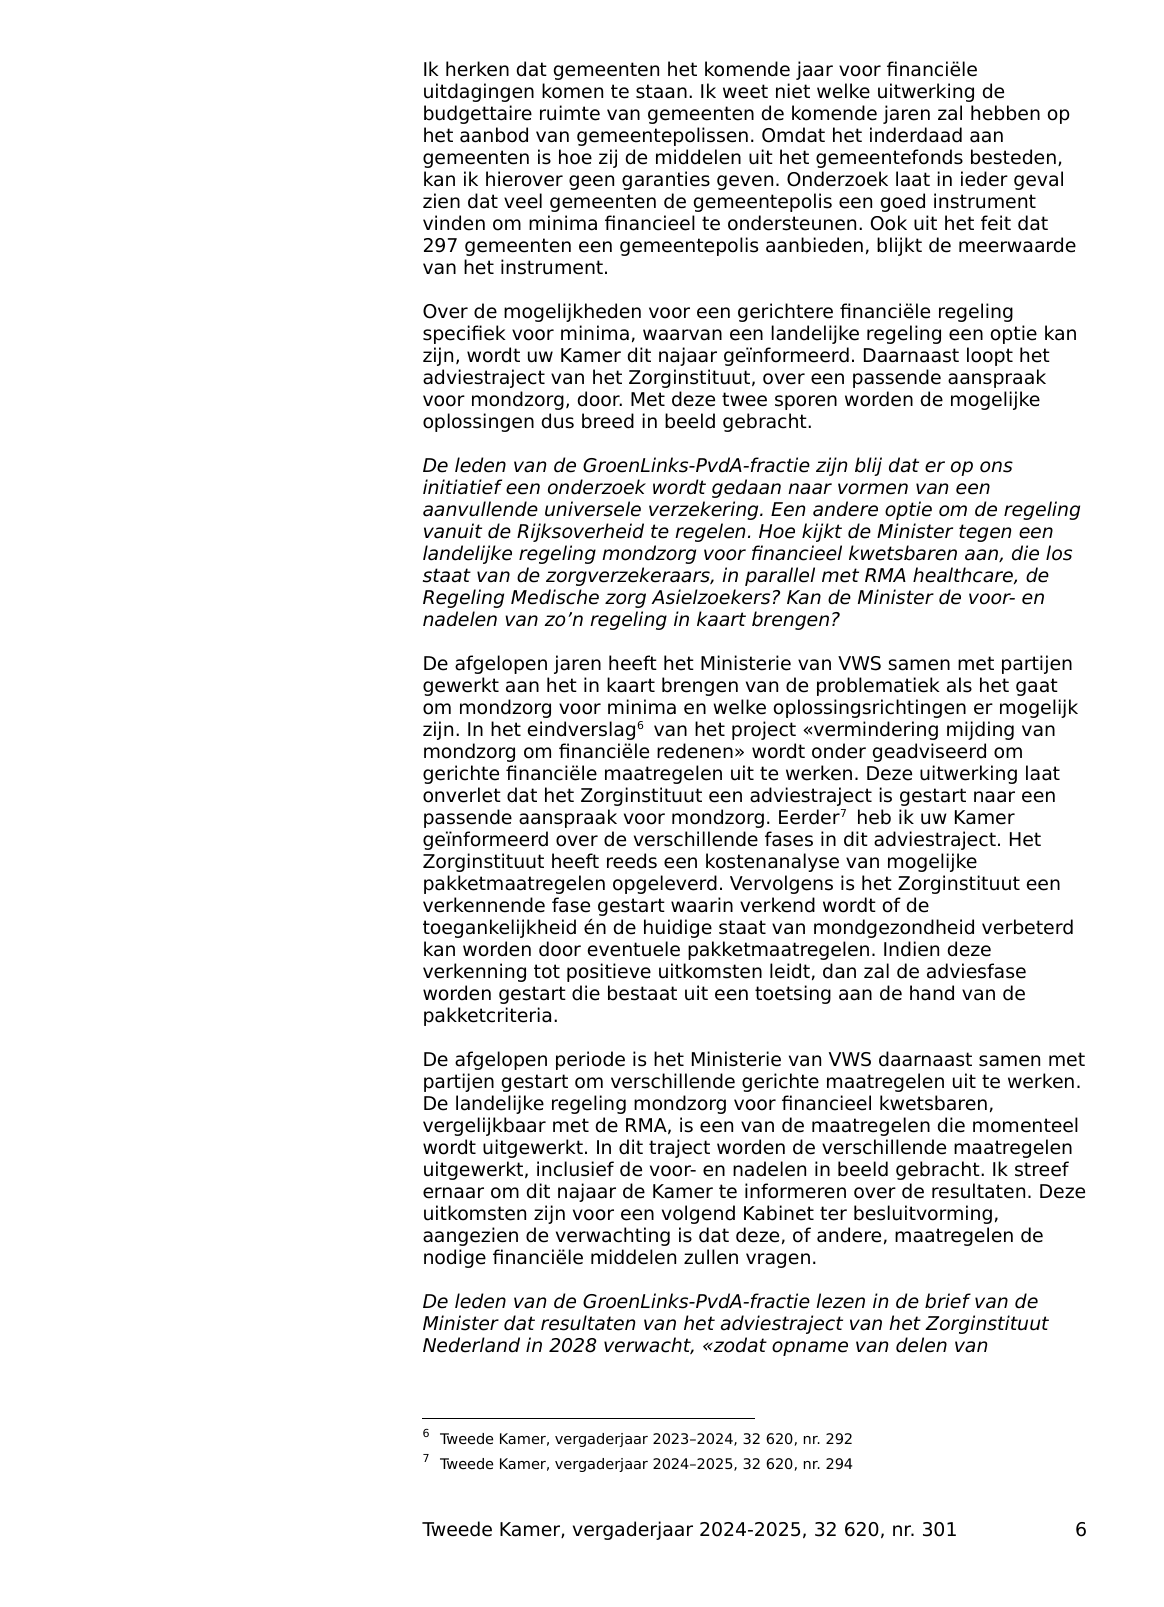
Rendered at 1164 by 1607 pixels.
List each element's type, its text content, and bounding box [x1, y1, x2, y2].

text De afgelopen periode is het Ministerie van VWS daarnaast samen met partijen gestart om verschillende gerichte maatregelen uit te werken. De landelijke regeling mondzorg voor financieel kwetsbaren, vergelijkbaar met de RMA, is een van de maatregelen die momenteel wordt uitgewerkt. In dit traject worden de verschillende maatregelen uitgewerkt, inclusief de voor- en nadelen in beeld gebracht. Ik streef ernaar om dit najaar de Kamer te informeren over de resultaten. Deze uitkomsten zijn voor een volgend Kabinet ter besluitvorming, aangezien de verwachting is dat deze, of andere, maatregelen de nodige financiële middelen zullen vragen. [422, 1049, 1087, 1269]
text Over de mogelijkheden voor een gerichtere financiële regeling specifiek voor minima, waarvan een landelijke regeling een optie kan zijn, wordt uw Kamer dit najaar geïnformeerd. Daarnaast loopt het adviestraject van het Zorginstituut, over een passende aanspraak voor mondzorg, door. Met deze twee sporen worden de mogelijke oplossingen dus breed in beeld gebracht. [422, 301, 1087, 433]
text De leden van de GroenLinks-PvdA-fractie zijn blij dat er op ons initiatief een onderzoek wordt gedaan naar vormen van een aanvullende universele verzekering. Een andere optie om de regeling vanuit de Rijksoverheid te regelen. Hoe kijkt de Minister tegen een landelijke regeling mondzorg voor financieel kwetsbaren aan, die los staat van de zorgverzekeraars, in parallel met RMA healthcare, de Regeling Medische zorg Asielzoekers? Kan de Minister de voor- en nadelen van zo’n regeling in kaart brengen? [422, 455, 1087, 631]
text De leden van de GroenLinks-PvdA-fractie lezen in de brief van de Minister dat resultaten van het adviestraject van het Zorginstituut Nederland in 2028 verwacht, «zodat opname van delen van [422, 1291, 1087, 1357]
text De afgelopen jaren heeft het Ministerie van VWS samen met partijen gewerkt aan het in kaart brengen van de problematiek als het gaat om mondzorg voor minima en welke oplossingsrichtingen er mogelijk zijn. In het eindverslag van het project «vermindering mijding van mondzorg om financiële redenen» wordt onder geadviseerd om gerichte financiële maatregelen uit te werken. Deze uitwerking laat onverlet dat het Zorginstituut een adviestraject is gestart naar een passende aanspraak voor mondzorg. Eerder heb ik uw Kamer geïnformeerd over de verschillende fases in dit adviestraject. Het Zorginstituut heeft reeds een kostenanalyse van mogelijke pakketmaatregelen opgeleverd. Vervolgens is het Zorginstituut een verkennende fase gestart waarin verkend wordt of de toegankelijkheid én de huidige staat van mondgezondheid verbeterd kan worden door eventuele pakketmaatregelen. Indien deze verkenning tot positieve uitkomsten leidt, dan zal de adviesfase worden gestart die bestaat uit een toetsing aan de hand van de pakketcriteria. [422, 653, 1087, 1027]
text Ik herken dat gemeenten het komende jaar voor financiële uitdagingen komen te staan. Ik weet niet welke uitwerking de budgettaire ruimte van gemeenten de komende jaren zal hebben op het aanbod van gemeentepolissen. Omdat het inderdaad aan gemeenten is hoe zij de middelen uit het gemeentefonds besteden, kan ik hierover geen garanties geven. Onderzoek laat in ieder geval zien dat veel gemeenten de gemeentepolis een goed instrument vinden om minima financieel te ondersteunen. Ook uit het feit dat 297 gemeenten een gemeentepolis aanbieden, blijkt de meerwaarde van het instrument. [422, 59, 1087, 279]
text Tweede Kamer, vergaderjaar 2024–2025, 32 620, nr. 294 [422, 1452, 1087, 1474]
text Tweede Kamer, vergaderjaar 2023–2024, 32 620, nr. 292 [422, 1427, 1087, 1449]
